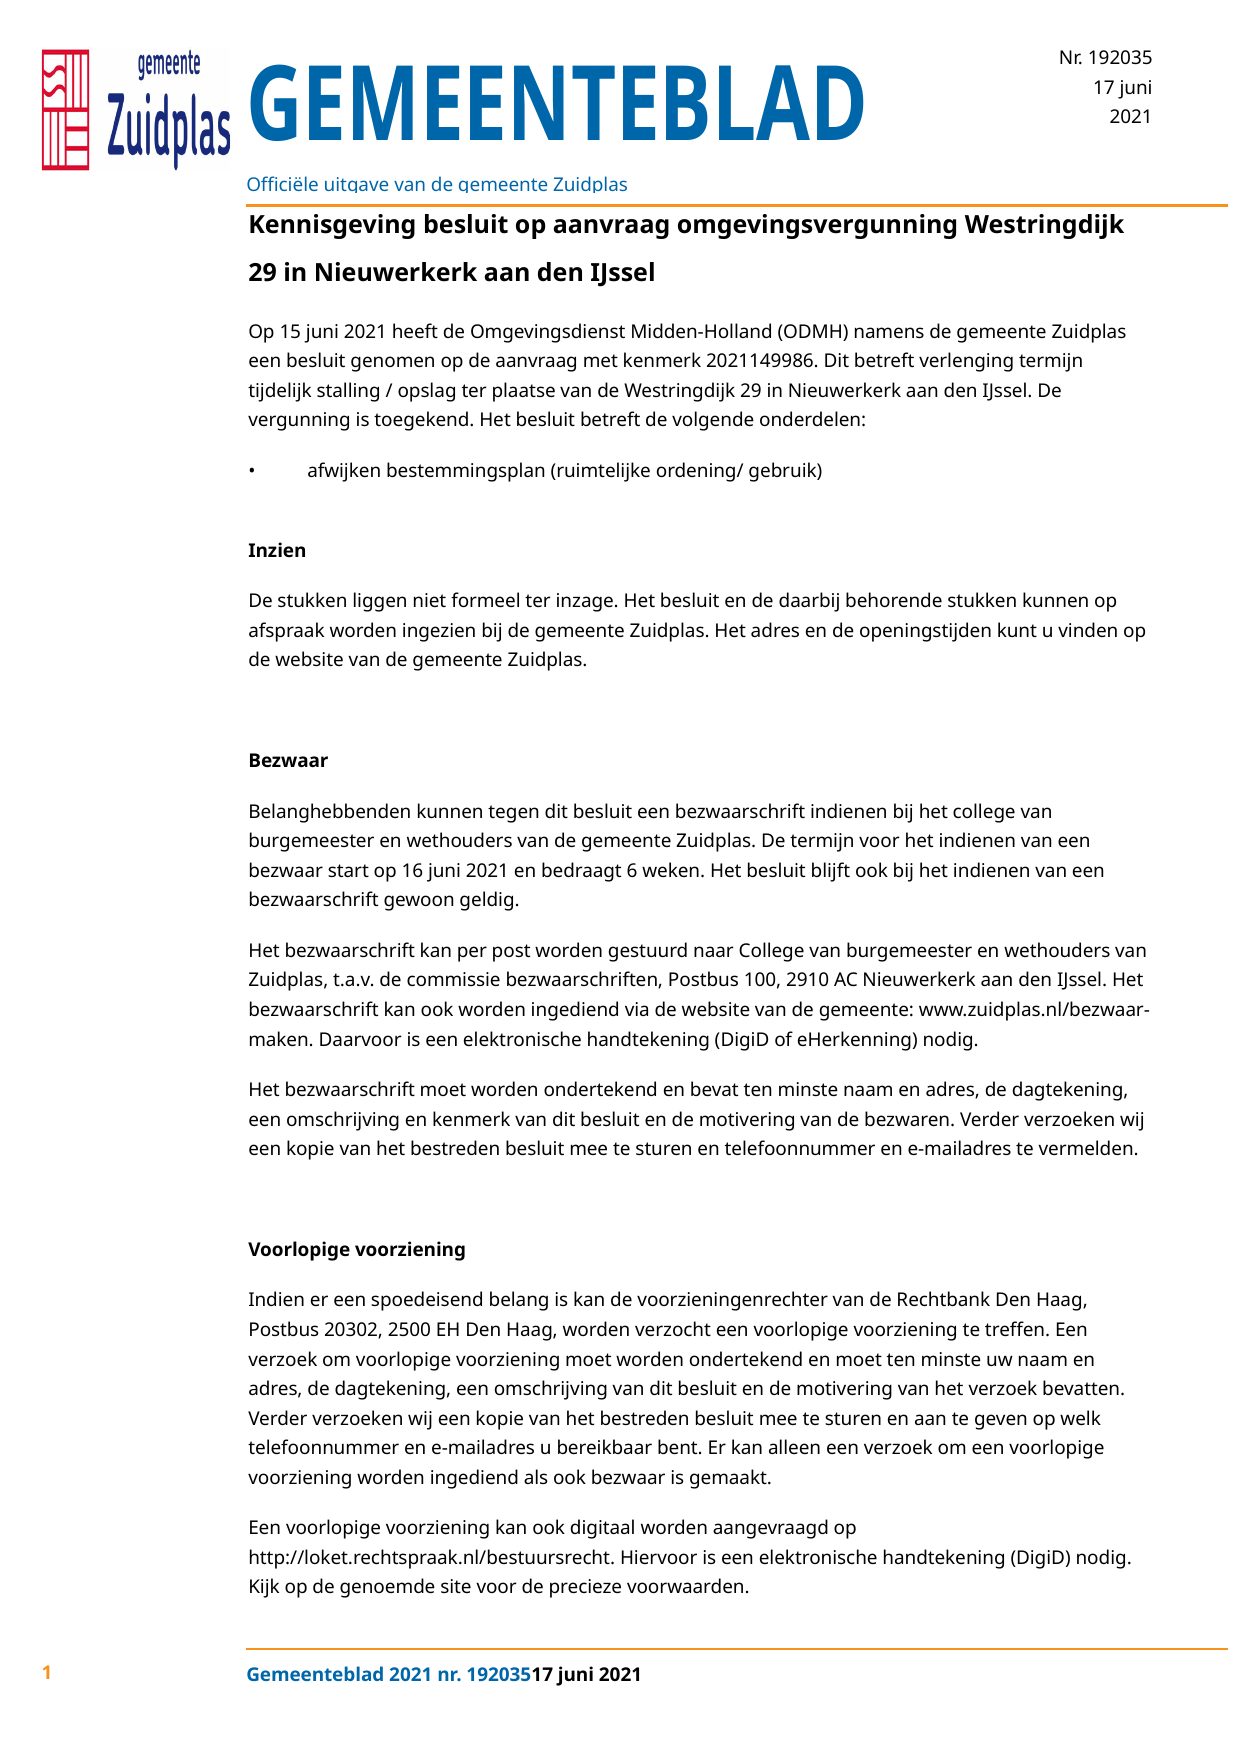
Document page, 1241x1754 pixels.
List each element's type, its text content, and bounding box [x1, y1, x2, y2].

text Het bezwaarschrift kan per post worden gestuurd naar College van burgemeester en wethouders van Zuidplas, t.a.v. de commissie bezwaarschriften, Postbus 100, 2910 AC Nieuwerkerk aan den IJssel. Het bezwaarschrift kan ook worden ingediend via de website van de gemeente: www.zuidplas.nl/bezwaar-maken. Daarvoor is een elektronische handtekening (DigiD of eHerkenning) nodig. [248, 937, 1152, 1052]
text Belanghebbenden kunnen tegen dit besluit een bezwaarschrift indienen bij het college van burgemeester en wethouders van de gemeente Zuidplas. De termijn voor het indienen van een bezwaar start op 16 juni 2021 en bedraagt 6 weken. Het besluit blijft ook bij het indienen van een bezwaarschrift gewoon geldig. [248, 798, 1152, 912]
text Het bezwaarschrift moet worden ondertekend en bevat ten minste naam en adres, de dagtekening, een omschrijving en kenmerk van dit besluit en de motivering van de bezwaren. Verder verzoeken wij een kopie van het bestreden besluit mee te sturen en telefoonnummer en e-mailadres te vermelden. [248, 1076, 1152, 1161]
text Inzien [248, 537, 1152, 563]
text Kennisgeving besluit op aanvraag omgevingsvergunning Westringdijk 29 in Nieuwerkerk aan den IJssel [248, 207, 1152, 288]
picture [41, 47, 231, 172]
text Indien er een spoedeisend belang is kan de voorzieningenrechter van de Rechtbank Den Haag, Postbus 20302, 2500 EH Den Haag, worden verzocht een voorlopige voorziening te treffen. Een verzoek om voorlopige voorziening moet worden ondertekend en moet ten minste uw naam en adres, de dagtekening, een omschrijving van dit besluit en de motivering van het verzoek bevatten. Verder verzoeken wij een kopie van het bestreden besluit mee te sturen en aan te geven op welk telefoonnummer en e-mailadres u bereikbaar bent. Er kan alleen een verzoek om een voorlopige voorziening worden ingediend als ook bezwaar is gemaakt. [248, 1287, 1152, 1490]
text Voorlopige voorziening [248, 1236, 1152, 1262]
list afwijken bestemmingsplan (ruimtelijke ordening/ gebruik) [248, 457, 1152, 483]
text De stukken liggen niet formeel ter inzage. Het besluit en de daarbij behorende stukken kunnen op afspraak worden ingezien bij de gemeente Zuidplas. Het adres en de openingstijden kunt u vinden op de website van de gemeente Zuidplas. [248, 587, 1152, 672]
text Op 15 juni 2021 heeft de Omgevingsdienst Midden-Holland (ODMH) namens de gemeente Zuidplas een besluit genomen op de aanvraag met kenmerk 2021149986. Dit betreft verlenging termijn tijdelijk stalling / opslag ter plaatse van de Westringdijk 29 in Nieuwerkerk aan den IJssel. De vergunning is toegekend. Het besluit betreft de volgende onderdelen: [248, 318, 1152, 432]
text Een voorlopige voorziening kan ook digitaal worden aangevraagd op http://loket.rechtspraak.nl/bestuursrecht. Hiervoor is een elektronische handtekening (DigiD) nodig. Kijk op de genoemde site voor de precieze voorwaarden. [248, 1514, 1152, 1599]
text Bezwaar [248, 747, 1152, 773]
